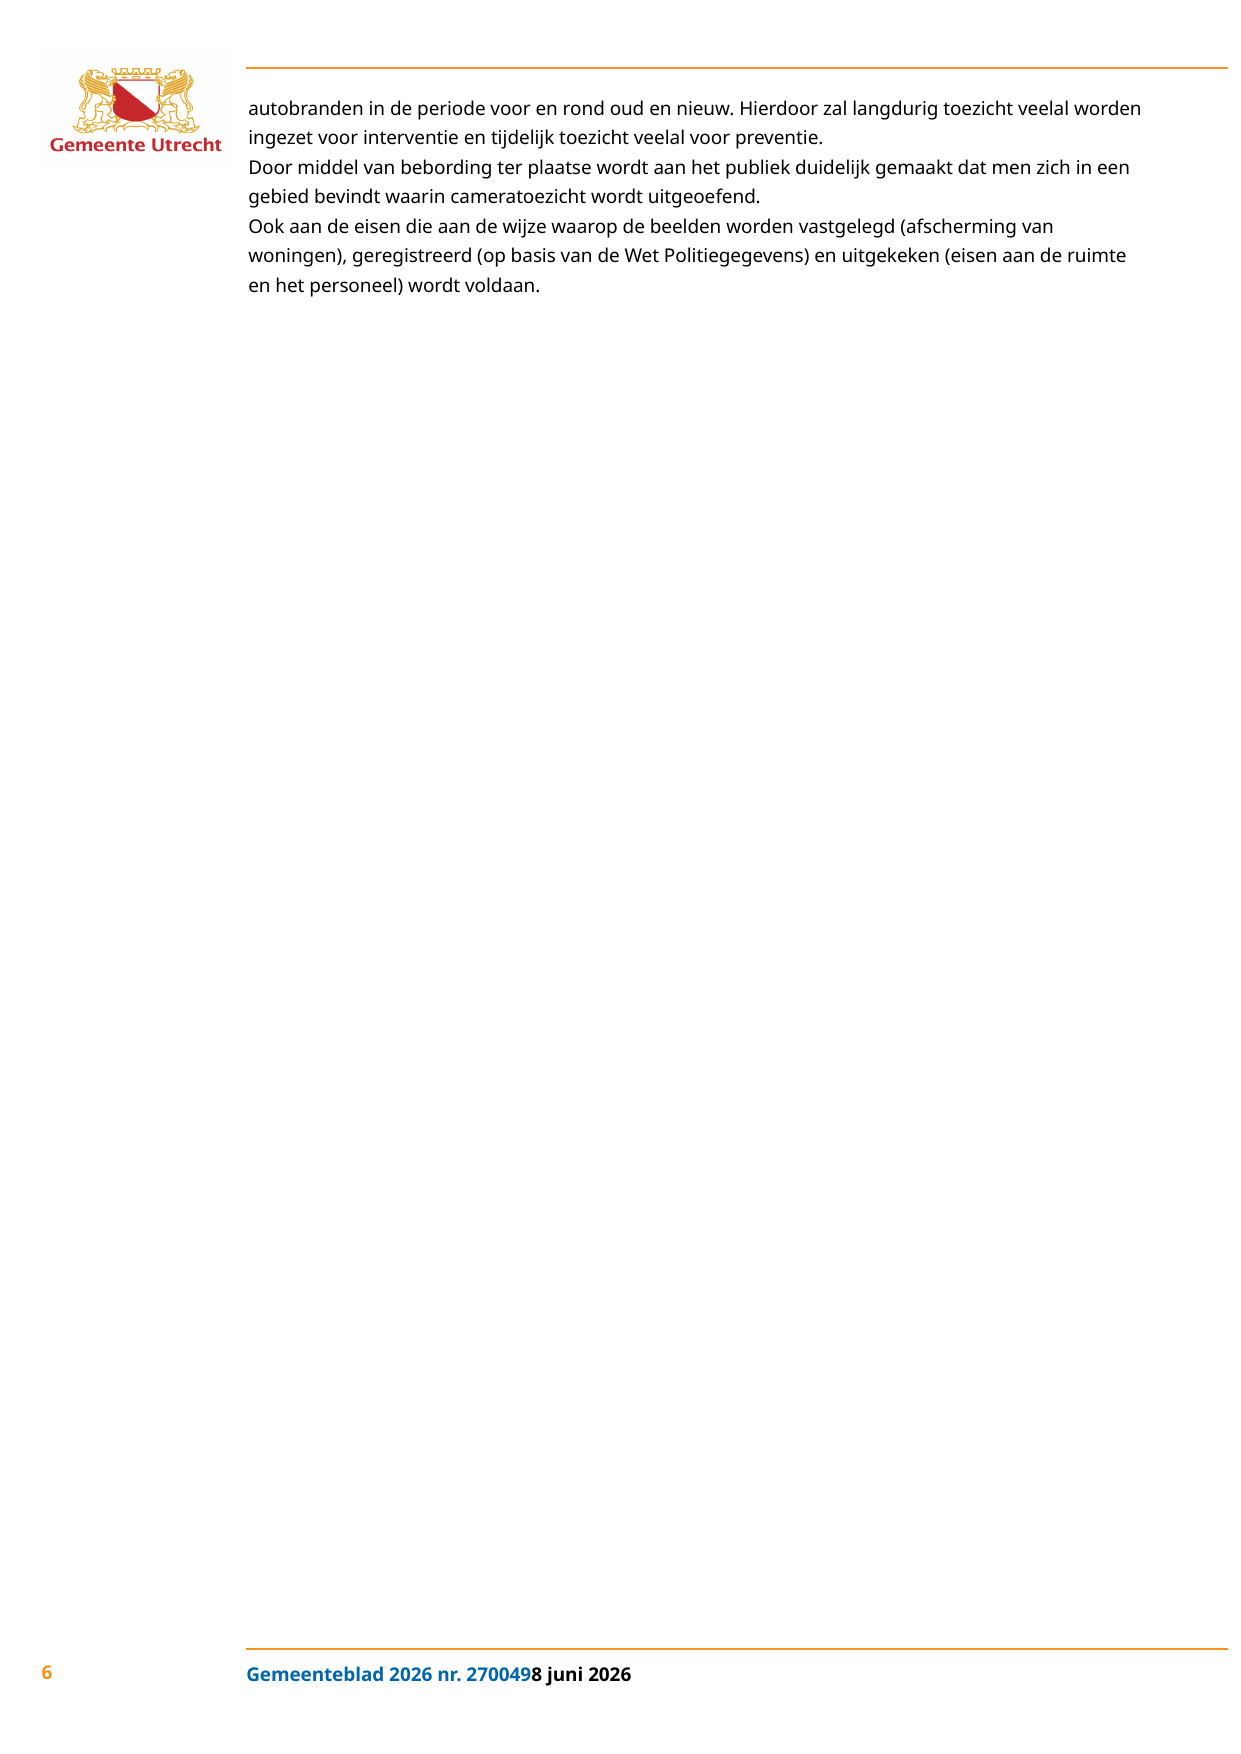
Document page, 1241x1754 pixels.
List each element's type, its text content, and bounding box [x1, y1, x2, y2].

picture [41, 47, 231, 172]
text autobranden in de periode voor en rond oud en nieuw. Hierdoor zal langdurig toezicht veelal worden ingezet voor interventie en tijdelijk toezicht veelal voor preventie. [248, 95, 1152, 150]
text Ook aan de eisen die aan de wijze waarop de beelden worden vastgelegd (afscherming van woningen), geregistreerd (op basis van de Wet Politiegegevens) en uitgekeken (eisen aan de ruimte en het personeel) wordt voldaan. [248, 213, 1152, 298]
text Door middel van bebording ter plaatse wordt aan het publiek duidelijk gemaakt dat men zich in een gebied bevindt waarin cameratoezicht wordt uitgeoefend. [248, 154, 1152, 209]
